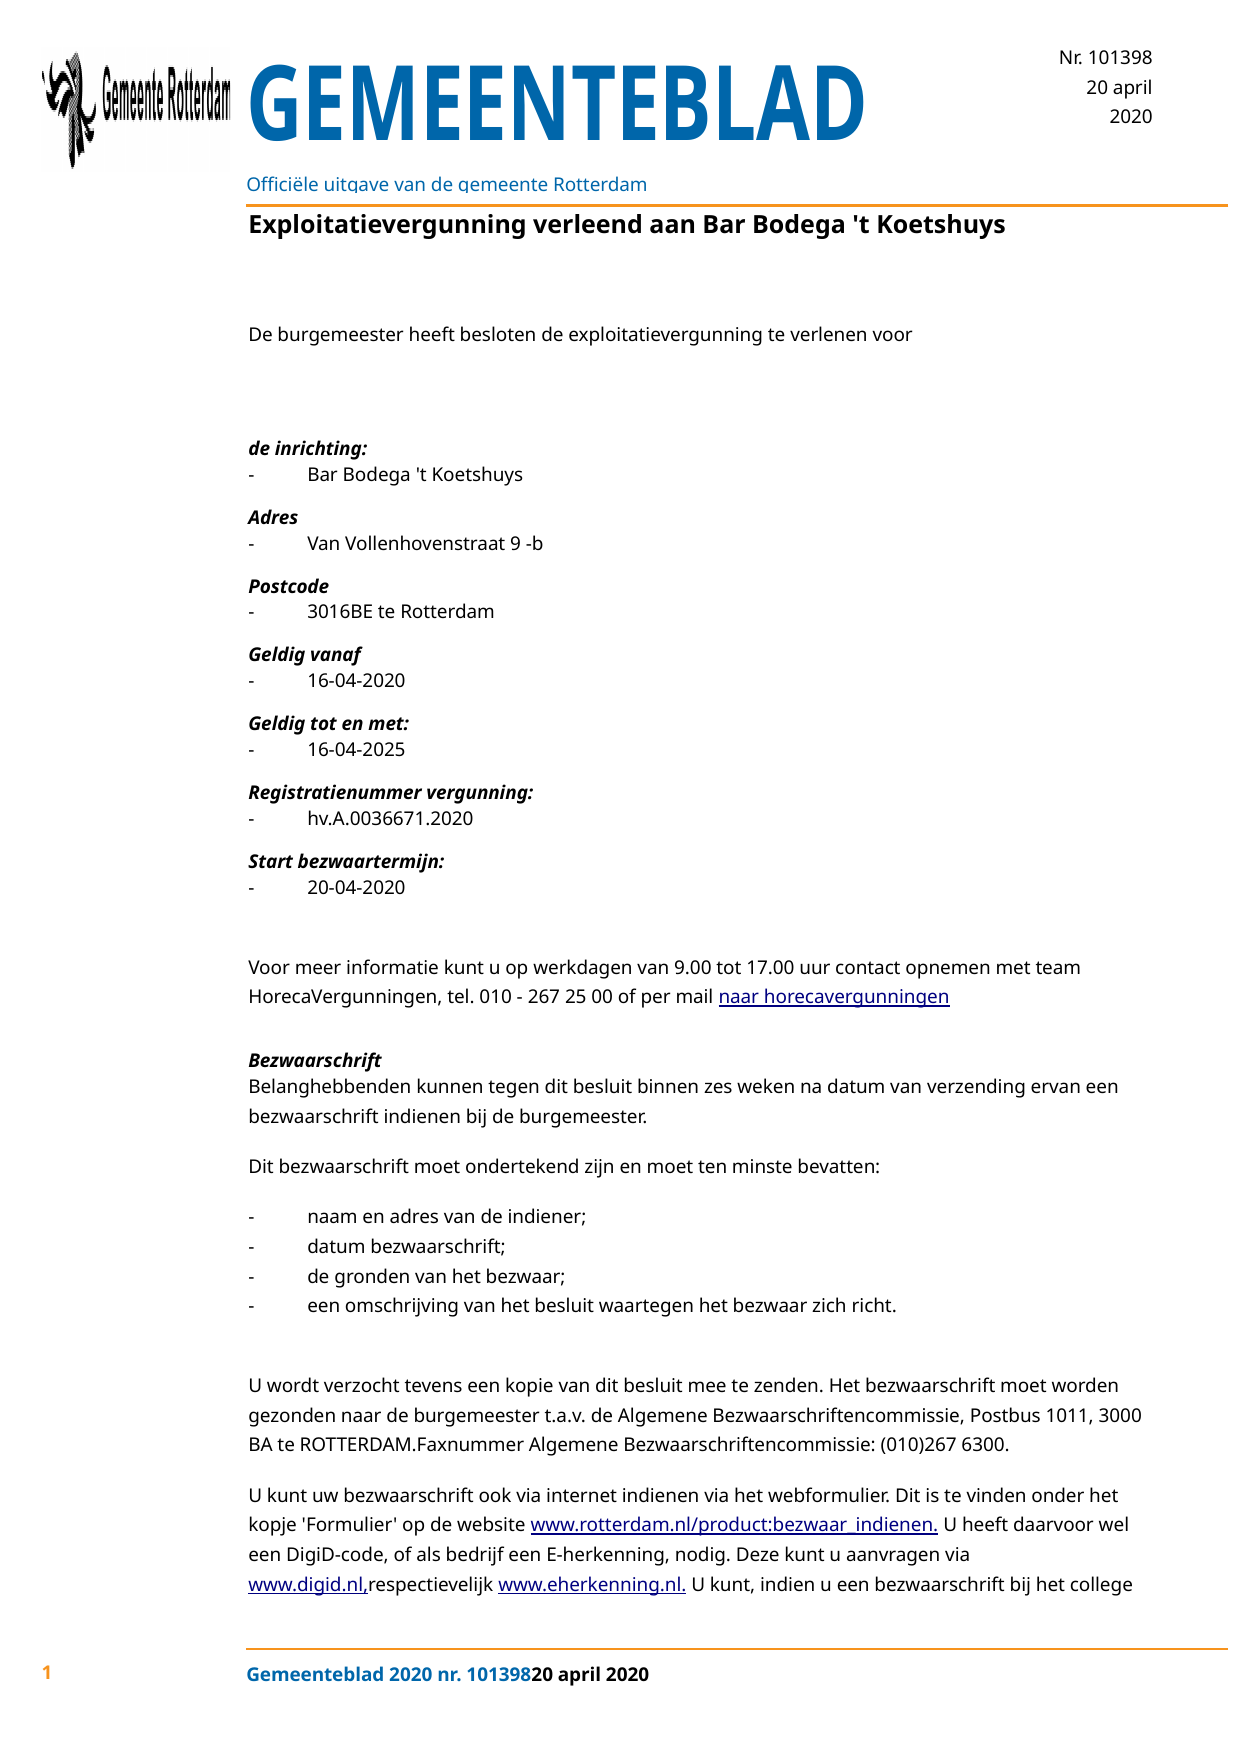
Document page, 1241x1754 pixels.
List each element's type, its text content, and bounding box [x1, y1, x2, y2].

list een omschrijving van het besluit waartegen het bezwaar zich richt. [248, 1292, 1152, 1318]
text Belanghebbenden kunnen tegen dit besluit binnen zes weken na datum van verzending ervan een bezwaarschrift indienen bij de burgemeester. [248, 1073, 1152, 1128]
text Start bezwaartermijn: [248, 848, 1152, 874]
text Adres [248, 504, 1152, 530]
picture [41, 47, 231, 172]
text Voor meer informatie kunt u op werkdagen van 9.00 tot 17.00 uur contact opnemen met team HorecaVergunningen, tel. 010 - 267 25 00 of per mail naar horecavergunningen [248, 954, 1152, 1009]
text U kunt uw bezwaarschrift ook via internet indienen via het webformulier. Dit is te vinden onder het kopje 'Formulier' op de website www.rotterdam.nl/product:bezwaar_indienen. U heeft daarvoor wel een DigiD-code, of als bedrijf een E-herkenning, nodig. Deze kunt u aanvragen via www.digid.nl,respectievelijk www.eherkenning.nl. U kunt, indien u een bezwaarschrift bij het college [248, 1482, 1152, 1596]
list Van Vollenhovenstraat 9 -b [248, 530, 1152, 555]
text Geldig tot en met: [248, 711, 1152, 736]
list 16-04-2020 [248, 667, 1152, 693]
text U wordt verzocht tevens een kopie van dit besluit mee te zenden. Het bezwaarschrift moet worden gezonden naar de burgemeester t.a.v. de Algemene Bezwaarschriftencommissie, Postbus 1011, 3000 BA te ROTTERDAM.Faxnummer Algemene Bezwaarschriftencommissie: (010)267 6300. [248, 1372, 1152, 1457]
text de inrichting: [248, 435, 1152, 461]
text Exploitatievergunning verleend aan Bar Bodega 't Koetshuys [248, 207, 1152, 241]
text Geldig vanaf [248, 642, 1152, 667]
list naam en adres van de indiener; [248, 1204, 1152, 1229]
text Dit bezwaarschrift moet ondertekend zijn en moet ten minste bevatten: [248, 1153, 1152, 1179]
text Bezwaarschrift [248, 1047, 1152, 1073]
text Postcode [248, 573, 1152, 598]
list de gronden van het bezwaar; [248, 1263, 1152, 1288]
text De burgemeester heeft besloten de exploitatievergunning te verlenen voor [248, 321, 1152, 346]
list 16-04-2025 [248, 736, 1152, 762]
text Registratienummer vergunning: [248, 779, 1152, 805]
list 20-04-2020 [248, 874, 1152, 900]
list Bar Bodega 't Koetshuys [248, 461, 1152, 487]
list datum bezwaarschrift; [248, 1233, 1152, 1259]
list hv.A.0036671.2020 [248, 805, 1152, 831]
list 3016BE te Rotterdam [248, 598, 1152, 624]
